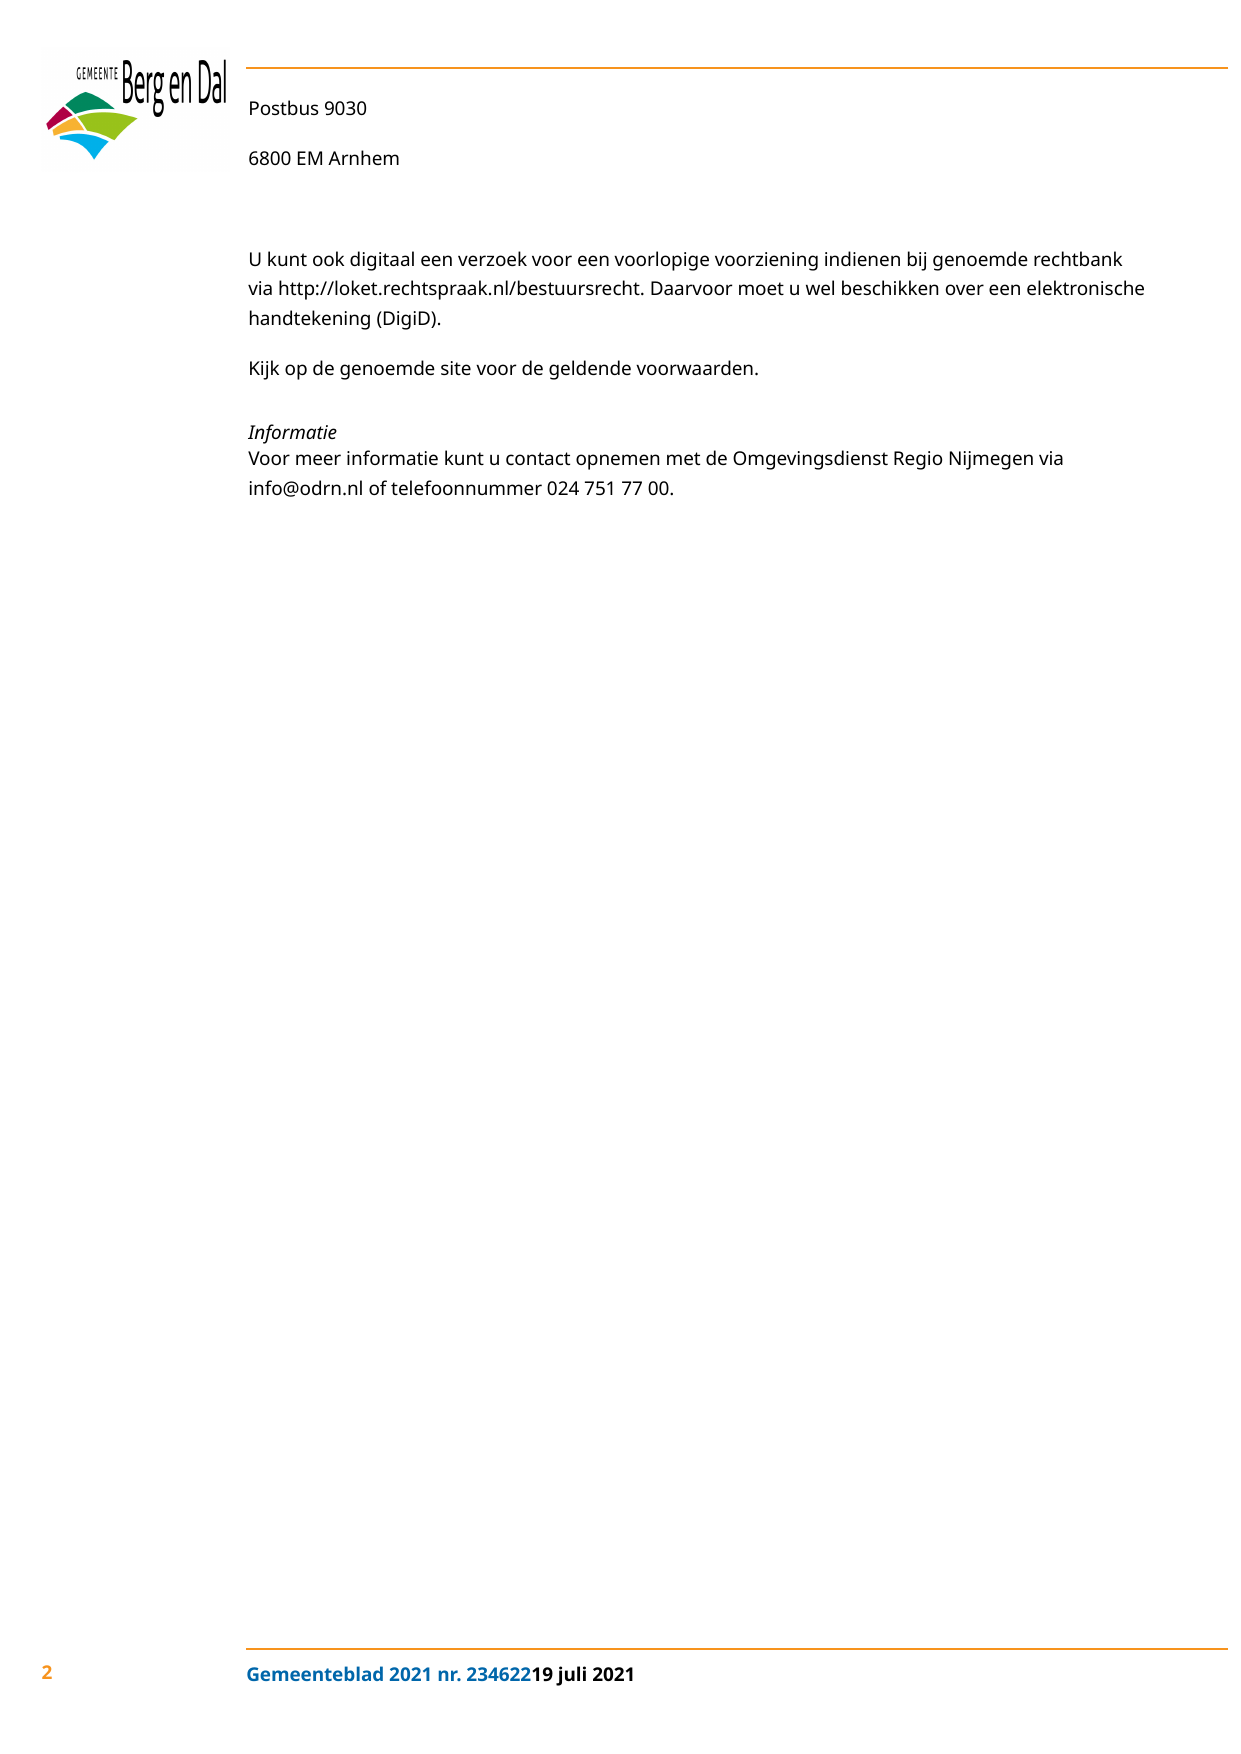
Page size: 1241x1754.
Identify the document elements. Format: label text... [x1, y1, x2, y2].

text Informatie [248, 419, 1152, 445]
picture [41, 47, 231, 172]
text Postbus 9030 [248, 95, 1152, 121]
text 6800 EM Arnhem [248, 145, 1152, 171]
text U kunt ook digitaal een verzoek voor een voorlopige voorziening indienen bij genoemde rechtbank via http://loket.rechtspraak.nl/bestuursrecht. Daarvoor moet u wel beschikken over een elektronische handtekening (DigiD). [248, 246, 1152, 331]
text Voor meer informatie kunt u contact opnemen met de Omgevingsdienst Regio Nijmegen via info@odrn.nl of telefoonnummer 024 751 77 00. [248, 445, 1152, 501]
text Kijk op de genoemde site voor de geldende voorwaarden. [248, 356, 1152, 381]
